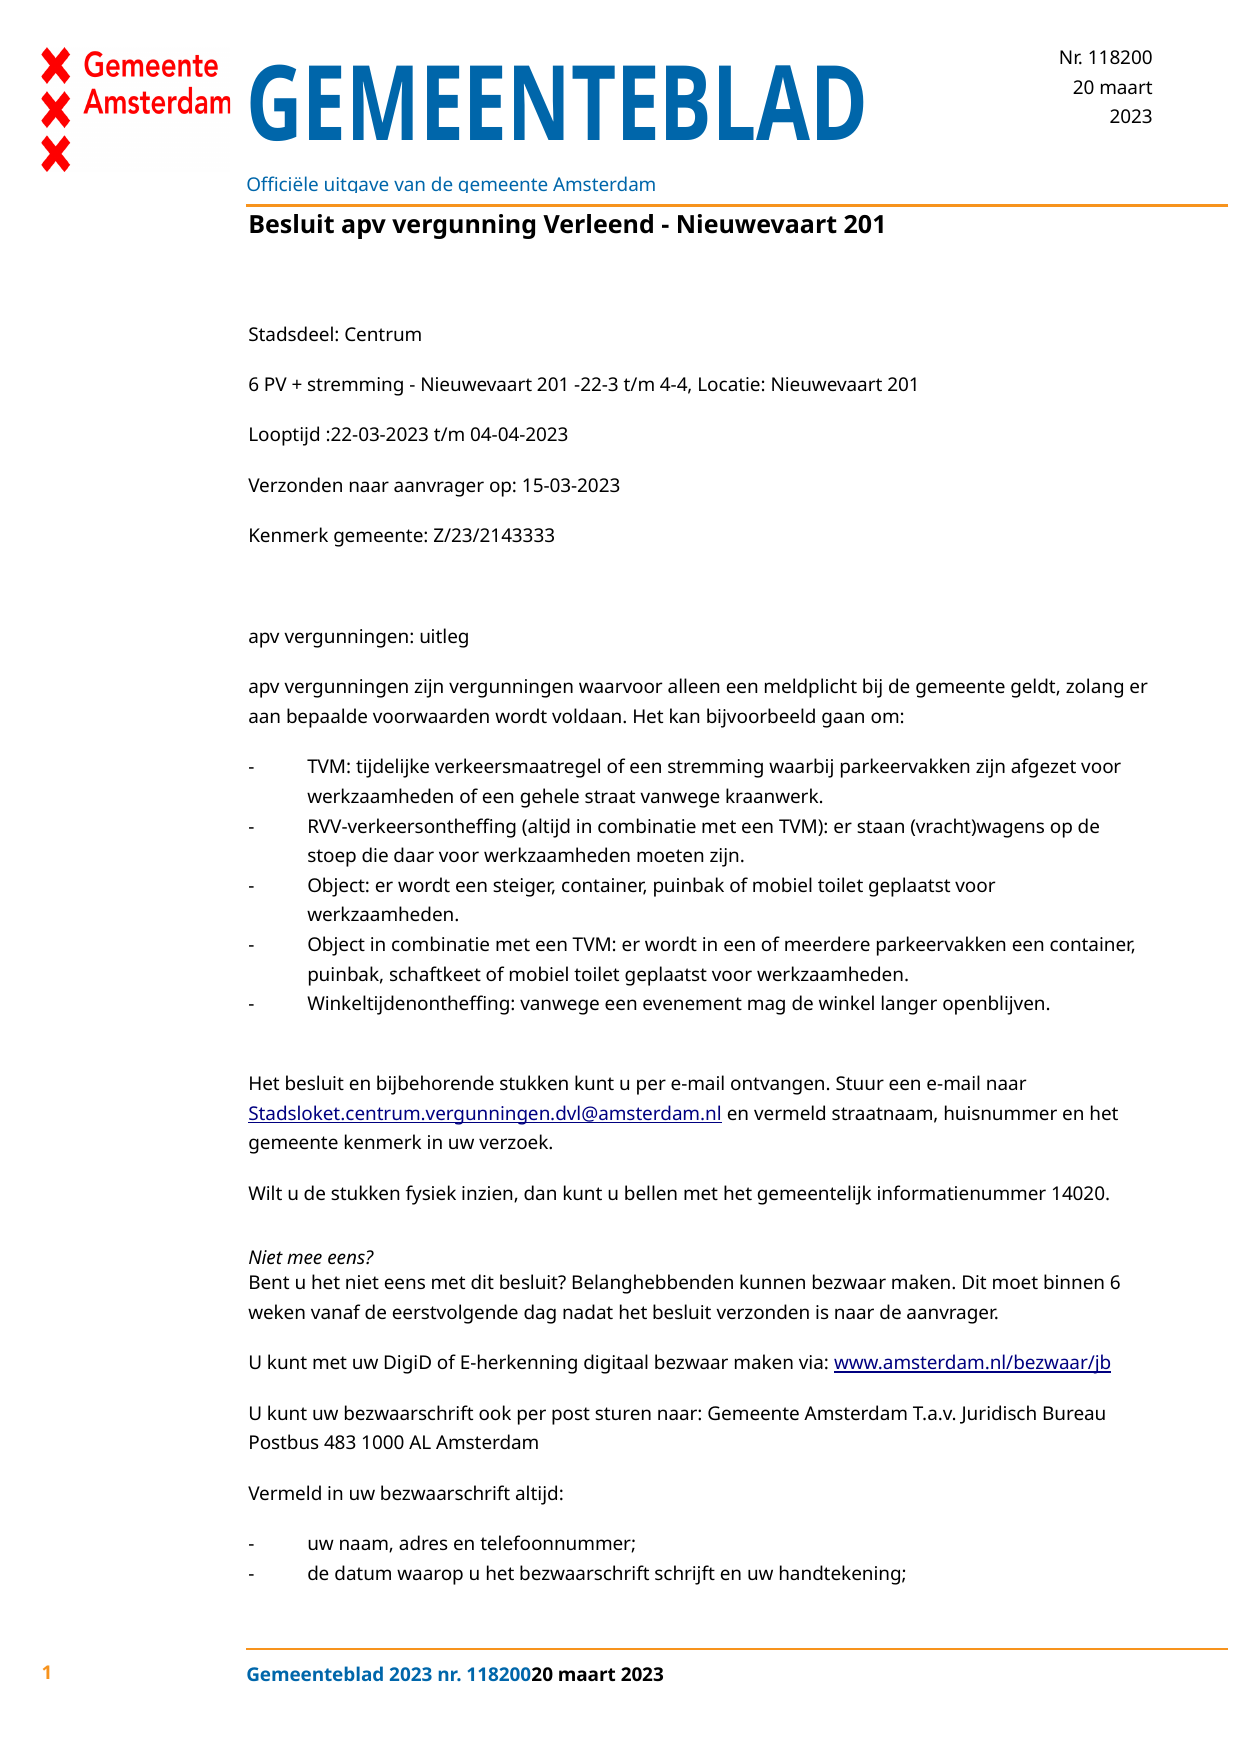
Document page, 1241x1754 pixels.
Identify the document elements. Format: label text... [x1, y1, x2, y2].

text Het besluit en bijbehorende stukken kunt u per e-mail ontvangen. Stuur een e-mail naar Stadsloket.centrum.vergunningen.dvl@amsterdam.nl en vermeld straatnaam, huisnummer en het gemeente kenmerk in uw verzoek. [248, 1070, 1152, 1155]
text Niet mee eens? [248, 1244, 1152, 1269]
text U kunt uw bezwaarschrift ook per post sturen naar: Gemeente Amsterdam T.a.v. Juridisch Bureau Postbus 483 1000 AL Amsterdam [248, 1400, 1152, 1455]
text Verzonden naar aanvrager op: 15-03-2023 [248, 472, 1152, 498]
text U kunt met uw DigiD of E-herkenning digitaal bezwaar maken via: www.amsterdam.nl/bezwaar/jb [248, 1349, 1152, 1375]
list RVV-verkeersontheffing (altijd in combinatie met een TVM): er staan (vracht)wagens op de stoep die daar voor werkzaamheden moeten zijn. [248, 813, 1152, 868]
list Winkeltijdenontheffing: vanwege een evenement mag de winkel langer openblijven. [248, 990, 1152, 1016]
text Besluit apv vergunning Verleend - Nieuwevaart 201 [248, 207, 1152, 241]
text Stadsdeel: Centrum [248, 321, 1152, 346]
list uw naam, adres en telefoonnummer; [248, 1530, 1152, 1556]
text Vermeld in uw bezwaarschrift altijd: [248, 1480, 1152, 1506]
text apv vergunningen zijn vergunningen waarvoor alleen een meldplicht bij de gemeente geldt, zolang er aan bepaalde voorwaarden wordt voldaan. Het kan bijvoorbeeld gaan om: [248, 674, 1152, 729]
list Object: er wordt een steiger, container, puinbak of mobiel toilet geplaatst voor werkzaamheden. [248, 872, 1152, 927]
picture [41, 47, 231, 172]
list Object in combinatie met een TVM: er wordt in een of meerdere parkeervakken een container, puinbak, schaftkeet of mobiel toilet geplaatst voor werkzaamheden. [248, 931, 1152, 986]
text Bent u het niet eens met dit besluit? Belanghebbenden kunnen bezwaar maken. Dit moet binnen 6 weken vanaf de eerstvolgende dag nadat het besluit verzonden is naar de aanvrager. [248, 1269, 1152, 1325]
list de datum waarop u het bezwaarschrift schrijft en uw handtekening; [248, 1560, 1152, 1586]
text 6 PV + stremming - Nieuwevaart 201 -22-3 t/m 4-4, Locatie: Nieuwevaart 201 [248, 371, 1152, 397]
list TVM: tijdelijke verkeersmaatregel of een stremming waarbij parkeervakken zijn afgezet voor werkzaamheden of een gehele straat vanwege kraanwerk. [248, 754, 1152, 809]
text Looptijd :22-03-2023 t/m 04-04-2023 [248, 422, 1152, 447]
text Kenmerk gemeente: Z/23/2143333 [248, 522, 1152, 548]
text apv vergunningen: uitleg [248, 623, 1152, 649]
text Wilt u de stukken fysiek inzien, dan kunt u bellen met het gemeentelijk informatienummer 14020. [248, 1180, 1152, 1206]
